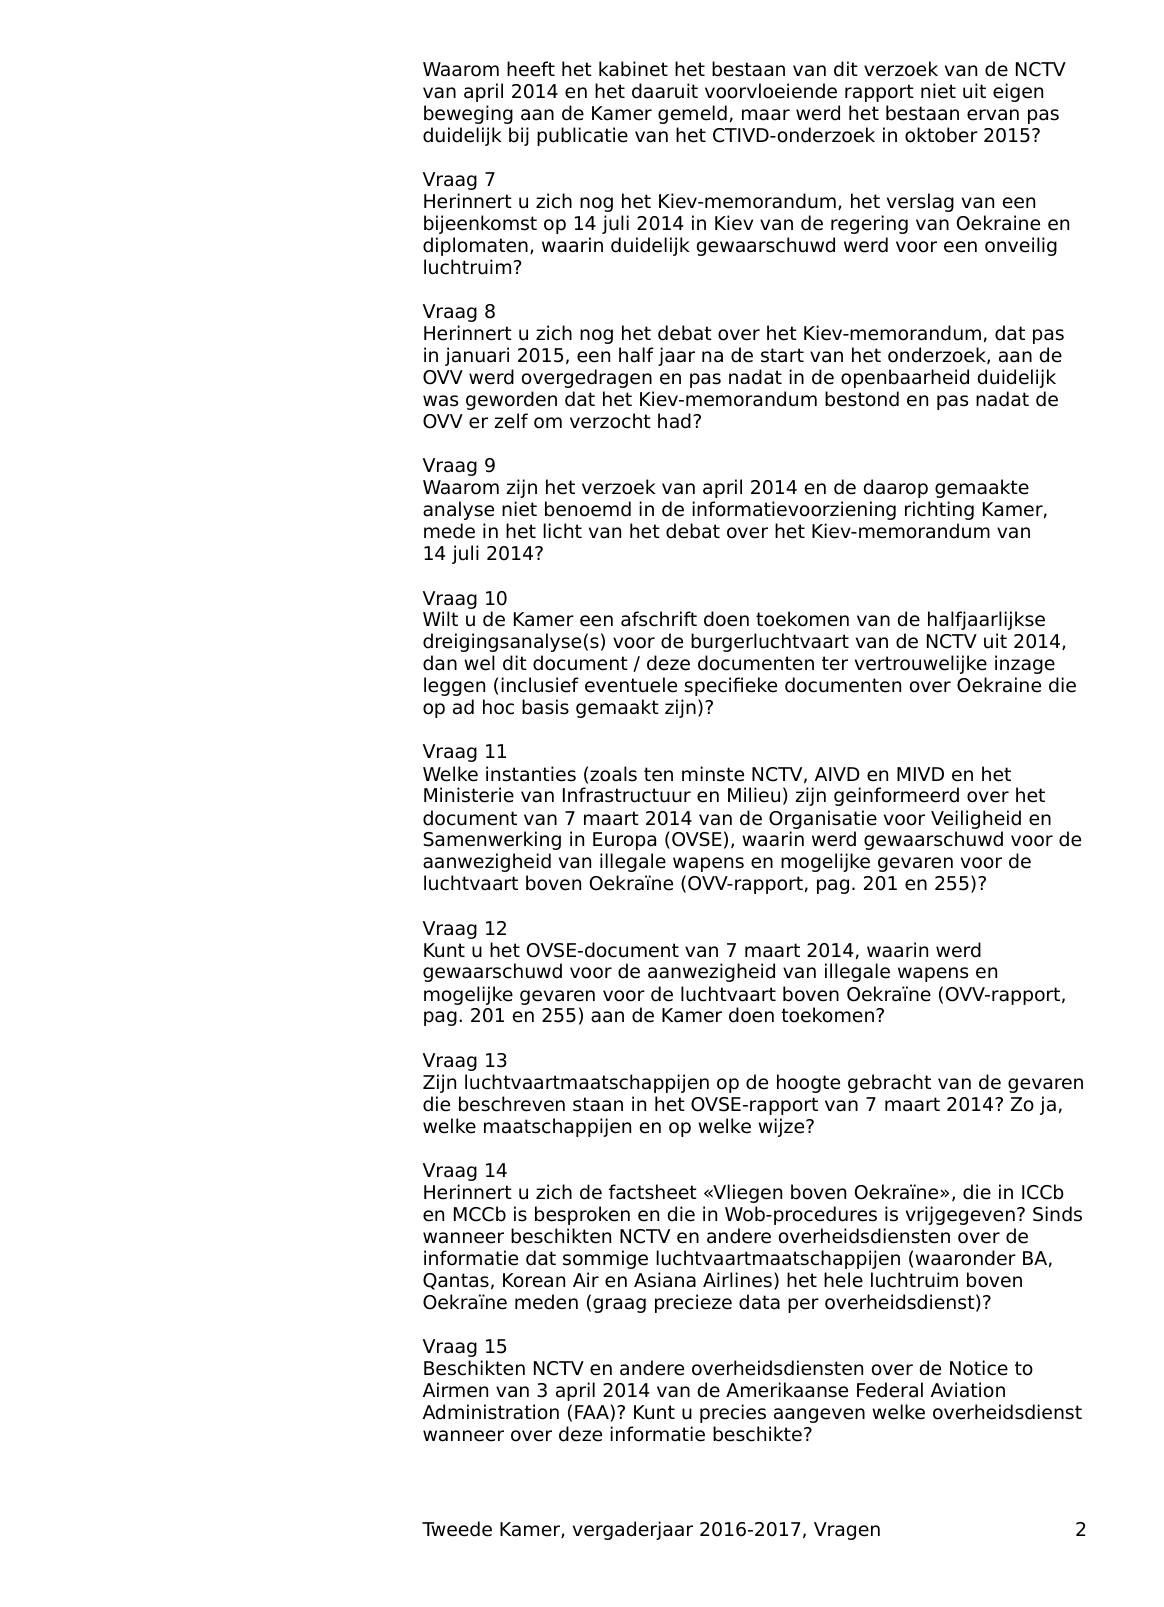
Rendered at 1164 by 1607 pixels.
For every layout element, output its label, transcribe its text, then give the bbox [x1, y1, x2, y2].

text Kunt u het OVSE-document van 7 maart 2014, waarin werd gewaarschuwd voor de aanwezigheid van illegale wapens en mogelijke gevaren voor de luchtvaart boven Oekraïne (OVV-rapport, pag. 201 en 255) aan de Kamer doen toekomen? [422, 939, 1087, 1027]
text Waarom heeft het kabinet het bestaan van dit verzoek van de NCTV van april 2014 en het daaruit voorvloeiende rapport niet uit eigen beweging aan de Kamer gemeld, maar werd het bestaan ervan pas duidelijk bij publicatie van het CTIVD-onderzoek in oktober 2015? [422, 59, 1087, 147]
text Vraag 7 [422, 169, 1087, 191]
text Welke instanties (zoals ten minste NCTV, AIVD en MIVD en het Ministerie van Infrastructuur en Milieu) zijn geinformeerd over het document van 7 maart 2014 van de Organisatie voor Veiligheid en Samenwerking in Europa (OVSE), waarin werd gewaarschuwd voor de aanwezigheid van illegale wapens en mogelijke gevaren voor de luchtvaart boven Oekraïne (OVV-rapport, pag. 201 en 255)? [422, 763, 1087, 895]
text Zijn luchtvaartmaatschappijen op de hoogte gebracht van de gevaren die beschreven staan in het OVSE-rapport van 7 maart 2014? Zo ja, welke maatschappijen en op welke wijze? [422, 1072, 1087, 1137]
text Vraag 14 [422, 1160, 1087, 1182]
text Vraag 8 [422, 301, 1087, 323]
text Vraag 15 [422, 1336, 1087, 1358]
text Vraag 12 [422, 917, 1087, 939]
text Herinnert u zich nog het Kiev-memorandum, het verslag van een bijeenkomst op 14 juli 2014 in Kiev van de regering van Oekraine en diplomaten, waarin duidelijk gewaarschuwd werd voor een onveilig luchtruim? [422, 191, 1087, 279]
text Vraag 10 [422, 587, 1087, 609]
text Vraag 9 [422, 455, 1087, 477]
text Wilt u de Kamer een afschrift doen toekomen van de halfjaarlijkse dreigingsanalyse(s) voor de burgerluchtvaart van de NCTV uit 2014, dan wel dit document / deze documenten ter vertrouwelijke inzage leggen (inclusief eventuele specifieke documenten over Oekraine die op ad hoc basis gemaakt zijn)? [422, 609, 1087, 719]
text Waarom zijn het verzoek van april 2014 en de daarop gemaakte analyse niet benoemd in de informatievoorziening richting Kamer, mede in het licht van het debat over het Kiev-memorandum van 14 juli 2014? [422, 477, 1087, 565]
text Vraag 11 [422, 741, 1087, 763]
text Herinnert u zich de factsheet «Vliegen boven Oekraïne», die in ICCb en MCCb is besproken en die in Wob-procedures is vrijgegeven? Sinds wanneer beschikten NCTV en andere overheidsdiensten over de informatie dat sommige luchtvaartmaatschappijen (waaronder BA, Qantas, Korean Air en Asiana Airlines) het hele luchtruim boven Oekraïne meden (graag precieze data per overheidsdienst)? [422, 1182, 1087, 1313]
text Beschikten NCTV en andere overheidsdiensten over de Notice to Airmen van 3 april 2014 van de Amerikaanse Federal Aviation Administration (FAA)? Kunt u precies aangeven welke overheidsdienst wanneer over deze informatie beschikte? [422, 1358, 1087, 1446]
text Herinnert u zich nog het debat over het Kiev-memorandum, dat pas in januari 2015, een half jaar na de start van het onderzoek, aan de OVV werd overgedragen en pas nadat in de openbaarheid duidelijk was geworden dat het Kiev-memorandum bestond en pas nadat de OVV er zelf om verzocht had? [422, 323, 1087, 433]
text Vraag 13 [422, 1049, 1087, 1072]
